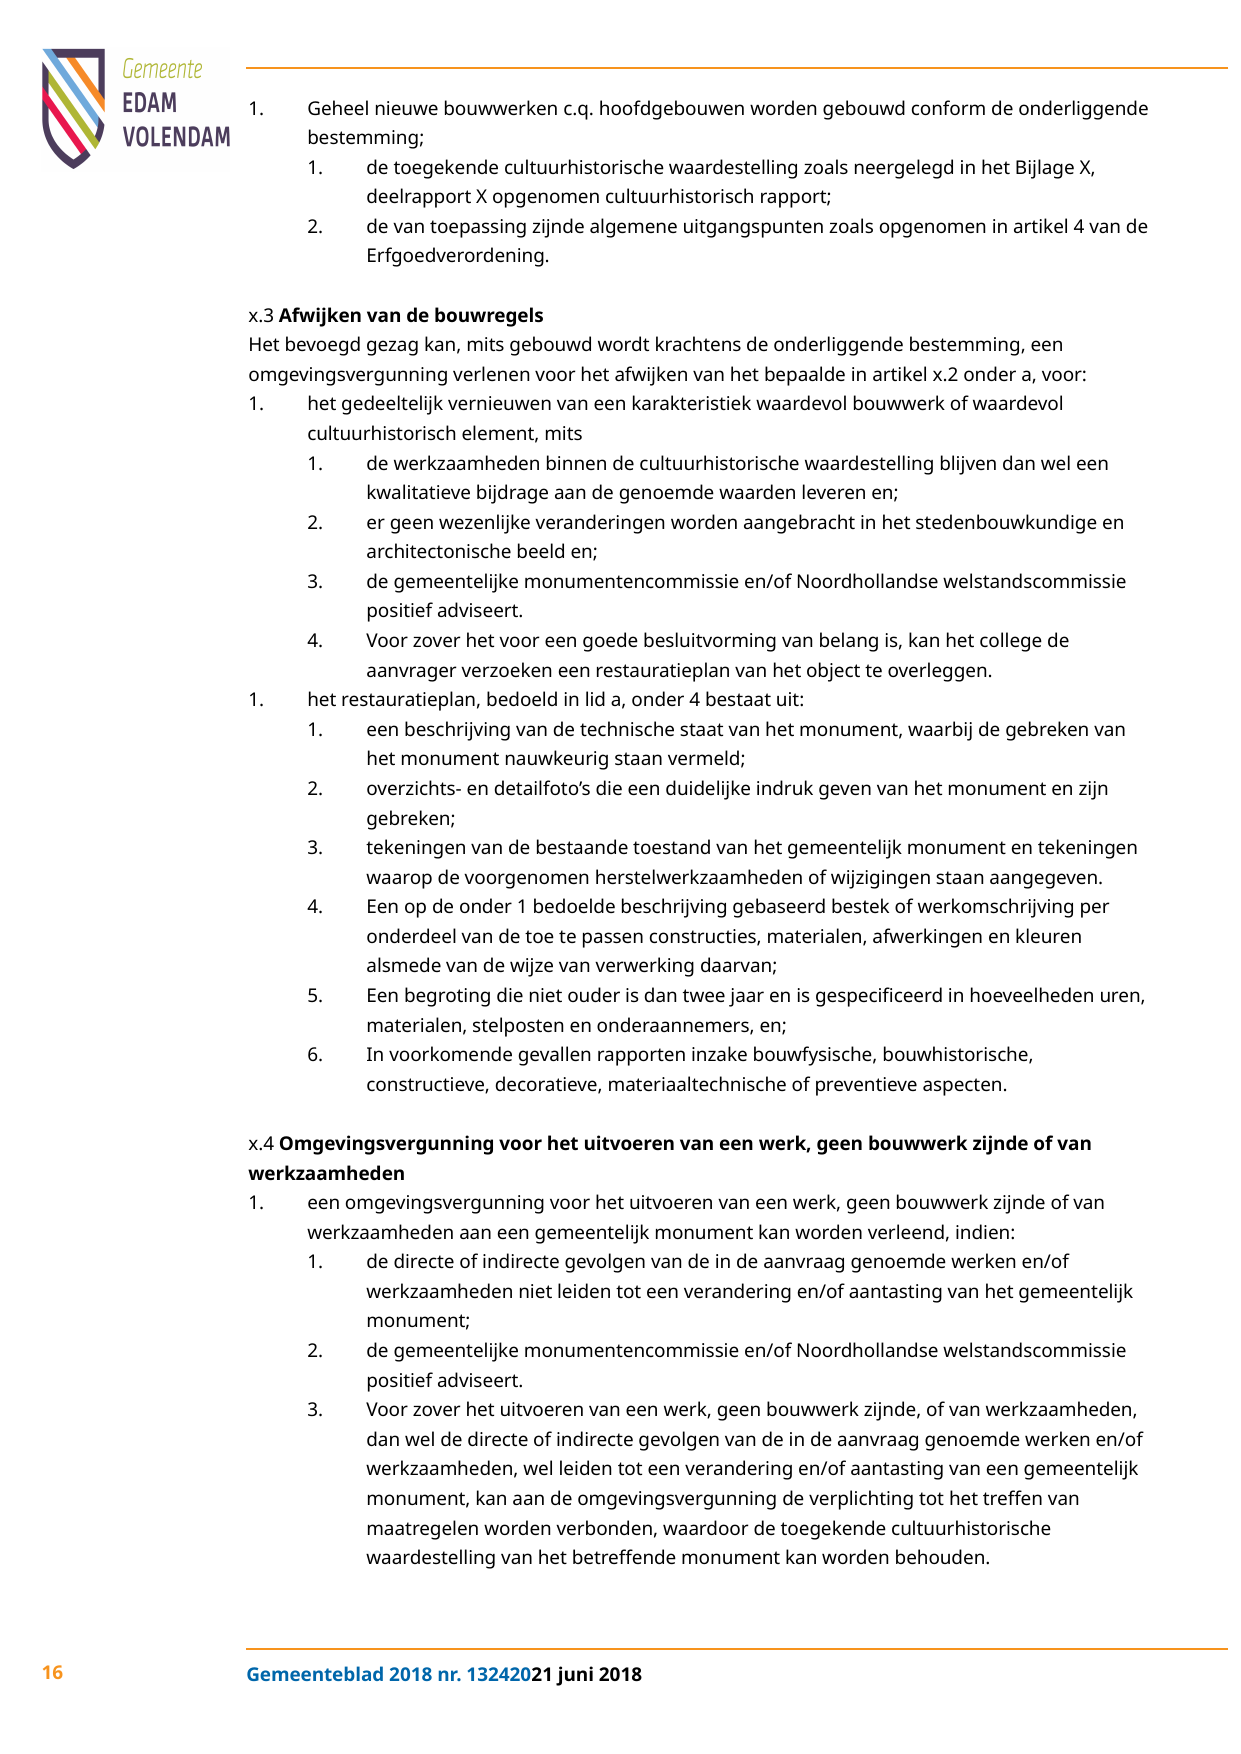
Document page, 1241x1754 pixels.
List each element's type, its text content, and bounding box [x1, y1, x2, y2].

list tekeningen van de bestaande toestand van het gemeentelijk monument en tekeningen waarop de voorgenomen herstelwerkzaamheden of wijzigingen staan aangegeven. [307, 834, 1152, 890]
list een omgevingsvergunning voor het uitvoeren van een werk, geen bouwwerk zijnde of van werkzaamheden aan een gemeentelijk monument kan worden verleend, indien: [248, 1189, 1152, 1245]
text Het bevoegd gezag kan, mits gebouwd wordt krachtens de onderliggende bestemming, een omgevingsvergunning verlenen voor het afwijken van het bepaalde in artikel x.2 onder a, voor: [248, 331, 1152, 387]
list er geen wezenlijke veranderingen worden aangebracht in het stedenbouwkundige en architectonische beeld en; [307, 509, 1152, 564]
text x.3 Afwijken van de bouwregels [248, 302, 1152, 328]
text x.4 Omgevingsvergunning voor het uitvoeren van een werk, geen bouwwerk zijnde of van werkzaamheden [248, 1130, 1152, 1186]
list Een op de onder 1 bedoelde beschrijving gebaseerd bestek of werkomschrijving per onderdeel van de toe te passen constructies, materialen, afwerkingen en kleuren alsmede van de wijze van verwerking daarvan; [307, 893, 1152, 978]
picture [41, 47, 231, 172]
list overzichts- en detailfoto’s die een duidelijke indruk geven van het monument en zijn gebreken; [307, 775, 1152, 831]
list de toegekende cultuurhistorische waardestelling zoals neergelegd in het Bijlage X, deelrapport X opgenomen cultuurhistorisch rapport; [307, 154, 1152, 209]
list In voorkomende gevallen rapporten inzake bouwfysische, bouwhistorische, constructieve, decoratieve, materiaaltechnische of preventieve aspecten. [307, 1041, 1152, 1097]
list Geheel nieuwe bouwwerken c.q. hoofdgebouwen worden gebouwd conform de onderliggende bestemming; [248, 95, 1152, 150]
list de gemeentelijke monumentencommissie en/of Noordhollandse welstandscommissie positief adviseert. [307, 1337, 1152, 1393]
list de directe of indirecte gevolgen van de in de aanvraag genoemde werken en/of werkzaamheden niet leiden tot een verandering en/of aantasting van het gemeentelijk monument; [307, 1248, 1152, 1333]
list Voor zover het voor een goede besluitvorming van belang is, kan het college de aanvrager verzoeken een restauratieplan van het object te overleggen. [307, 627, 1152, 683]
list de werkzaamheden binnen de cultuurhistorische waardestelling blijven dan wel een kwalitatieve bijdrage aan de genoemde waarden leveren en; [307, 450, 1152, 505]
list Een begroting die niet ouder is dan twee jaar en is gespecificeerd in hoeveelheden uren, materialen, stelposten en onderaannemers, en; [307, 982, 1152, 1038]
list Voor zover het uitvoeren van een werk, geen bouwwerk zijnde, of van werkzaamheden, dan wel de directe of indirecte gevolgen van de in de aanvraag genoemde werken en/of werkzaamheden, wel leiden tot een verandering en/of aantasting van een gemeentelijk monument, kan aan de omgevingsvergunning de verplichting tot het treffen van maatregelen worden verbonden, waardoor de toegekende cultuurhistorische waardestelling van het betreffende monument kan worden behouden. [307, 1396, 1152, 1570]
list de van toepassing zijnde algemene uitgangspunten zoals opgenomen in artikel 4 van de Erfgoedverordening. [307, 213, 1152, 268]
list een beschrijving van de technische staat van het monument, waarbij de gebreken van het monument nauwkeurig staan vermeld; [307, 716, 1152, 771]
list de gemeentelijke monumentencommissie en/of Noordhollandse welstandscommissie positief adviseert. [307, 568, 1152, 623]
list het gedeeltelijk vernieuwen van een karakteristiek waardevol bouwwerk of waardevol cultuurhistorisch element, mits [248, 391, 1152, 446]
list het restauratieplan, bedoeld in lid a, onder 4 bestaat uit: [248, 686, 1152, 712]
